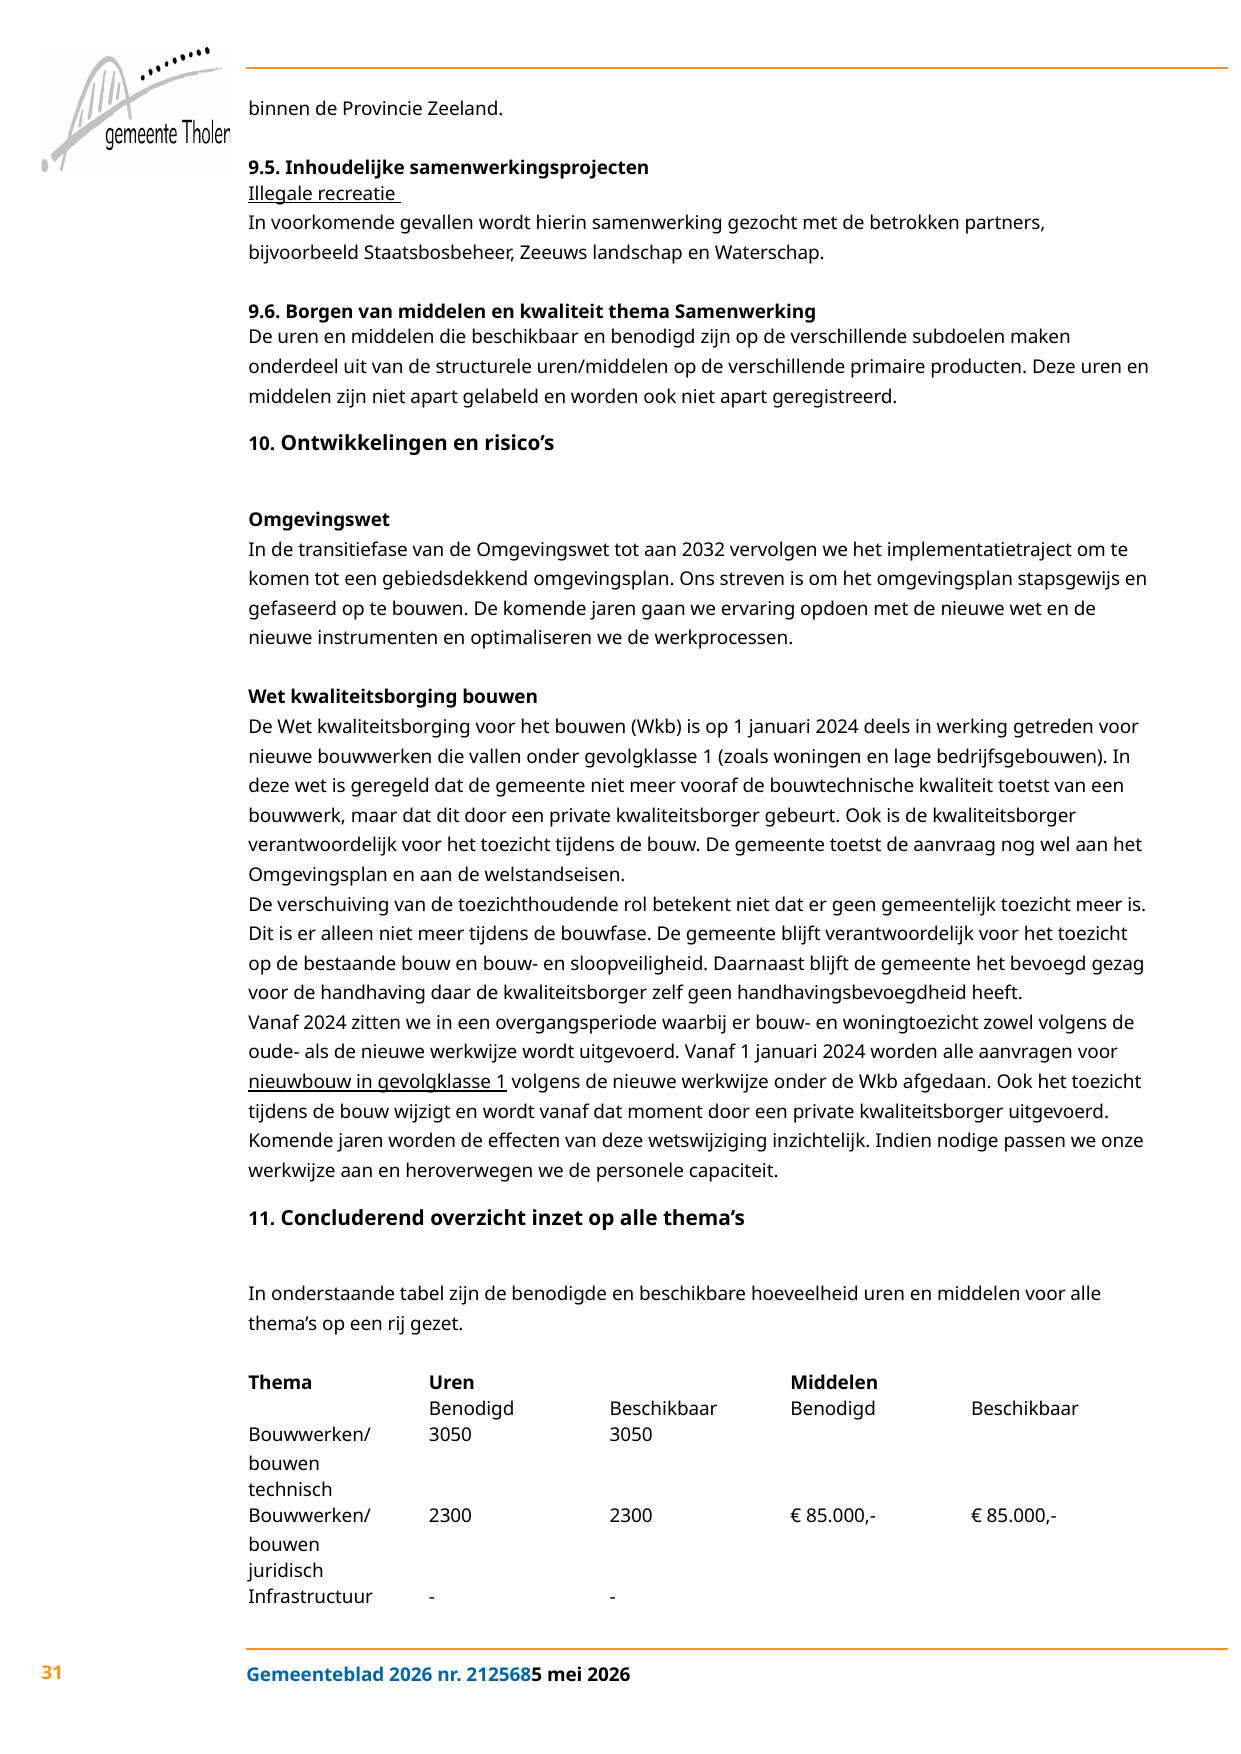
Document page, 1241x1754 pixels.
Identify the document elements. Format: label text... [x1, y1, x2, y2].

table_cell [971, 1583, 1152, 1608]
table_cell € 85.000,- [971, 1502, 1152, 1583]
table_cell technisch [248, 1476, 429, 1502]
text De Wet kwaliteitsborging voor het bouwen (Wkb) is op 1 januari 2024 deels in werking getreden voor nieuwe bouwwerken die vallen onder gevolgklasse 1 (zoals woningen en lage bedrijfsgebouwen). In deze wet is geregeld dat de gemeente niet meer vooraf de bouwtechnische kwaliteit toetst van een bouwwerk, maar dat dit door een private kwaliteitsborger gebeurt. Ook is de kwaliteitsborger verantwoordelijk voor het toezicht tijdens de bouw. De gemeente toetst de aanvraag nog wel aan het Omgevingsplan en aan de welstandseisen. [248, 713, 1152, 887]
text Omgevingswet [248, 506, 1152, 532]
text De uren en middelen die beschikbaar en benodigd zijn op de verschillende subdoelen maken onderdeel uit van de structurele uren/middelen op de verschillende primaire producten. Deze uren en middelen zijn niet apart gelabeld en worden ook niet apart geregistreerd. [248, 324, 1152, 409]
table_cell [971, 1421, 1152, 1502]
table_cell [790, 1583, 971, 1608]
table_cell 2300 [429, 1502, 609, 1583]
table_cell 3050 [429, 1421, 609, 1502]
table_cell 2300 [609, 1502, 790, 1583]
text In onderstaande tabel zijn de benodigde en beschikbare hoeveelheid uren en middelen voor alle thema’s op een rij gezet. [248, 1280, 1152, 1336]
picture [41, 47, 231, 172]
table_cell € 85.000,- [790, 1502, 971, 1583]
text Wet kwaliteitsborging bouwen [248, 684, 1152, 709]
table_cell Benodigd [790, 1395, 971, 1421]
text In de transitiefase van de Omgevingswet tot aan 2032 vervolgen we het implementatietraject om te komen tot een gebiedsdekkend omgevingsplan. Ons streven is om het omgevingsplan stapsgewijs en gefaseerd op te bouwen. De komende jaren gaan we ervaring opdoen met de nieuwe wet en de nieuwe instrumenten en optimaliseren we de werkprocessen. [248, 536, 1152, 650]
text De verschuiving van de toezichthoudende rol betekent niet dat er geen gemeentelijk toezicht meer is. Dit is er alleen niet meer tijdens de bouwfase. De gemeente blijft verantwoordelijk voor het toezicht op de bestaande bouw en bouw- en sloopveiligheid. Daarnaast blijft de gemeente het bevoegd gezag voor de handhaving daar de kwaliteitsborger zelf geen handhavingsbevoegdheid heeft. [248, 891, 1152, 1005]
table_cell Beschikbaar [609, 1395, 790, 1421]
table_cell - [429, 1583, 609, 1608]
text Illegale recreatie [248, 180, 1152, 205]
table_cell Beschikbaar [971, 1395, 1152, 1421]
table_cell [790, 1421, 971, 1502]
text 10. Ontwikkelingen en risico’s [248, 428, 1152, 457]
table_cell - [609, 1583, 790, 1608]
text 9.6. Borgen van middelen en kwaliteit thema Samenwerking [248, 298, 1152, 324]
table_cell Bouwwerken/bouwen [248, 1421, 429, 1476]
table_cell Infrastructuur [248, 1583, 429, 1608]
text binnen de Provincie Zeeland. [248, 95, 1152, 121]
table_header Middelen [790, 1369, 1152, 1395]
text Vanaf 2024 zitten we in een overgangsperiode waarbij er bouw- en woningtoezicht zowel volgens de oude- als de nieuwe werkwijze wordt uitgevoerd. Vanaf 1 januari 2024 worden alle aanvragen voor nieuwbouw in gevolgklasse 1 volgens de nieuwe werkwijze onder de Wkb afgedaan. Ook het toezicht tijdens de bouw wijzigt en wordt vanaf dat moment door een private kwaliteitsborger uitgevoerd. Komende jaren worden de effecten van deze wetswijziging inzichtelijk. Indien nodige passen we onze werkwijze aan en heroverwegen we de personele capaciteit. [248, 1009, 1152, 1183]
table_cell Benodigd [429, 1395, 609, 1421]
table_header Uren [429, 1369, 790, 1395]
table_cell juridisch [248, 1557, 429, 1583]
table_header Thema [248, 1369, 429, 1421]
text 9.5. Inhoudelijke samenwerkingsprojecten [248, 154, 1152, 180]
table_cell 3050 [609, 1421, 790, 1502]
table_cell Bouwwerken/bouwen [248, 1502, 429, 1557]
text 11. Concluderend overzicht inzet op alle thema’s [248, 1203, 1152, 1231]
text In voorkomende gevallen wordt hierin samenwerking gezocht met de betrokken partners, bijvoorbeeld Staatsbosbeheer, Zeeuws landschap en Waterschap. [248, 209, 1152, 264]
